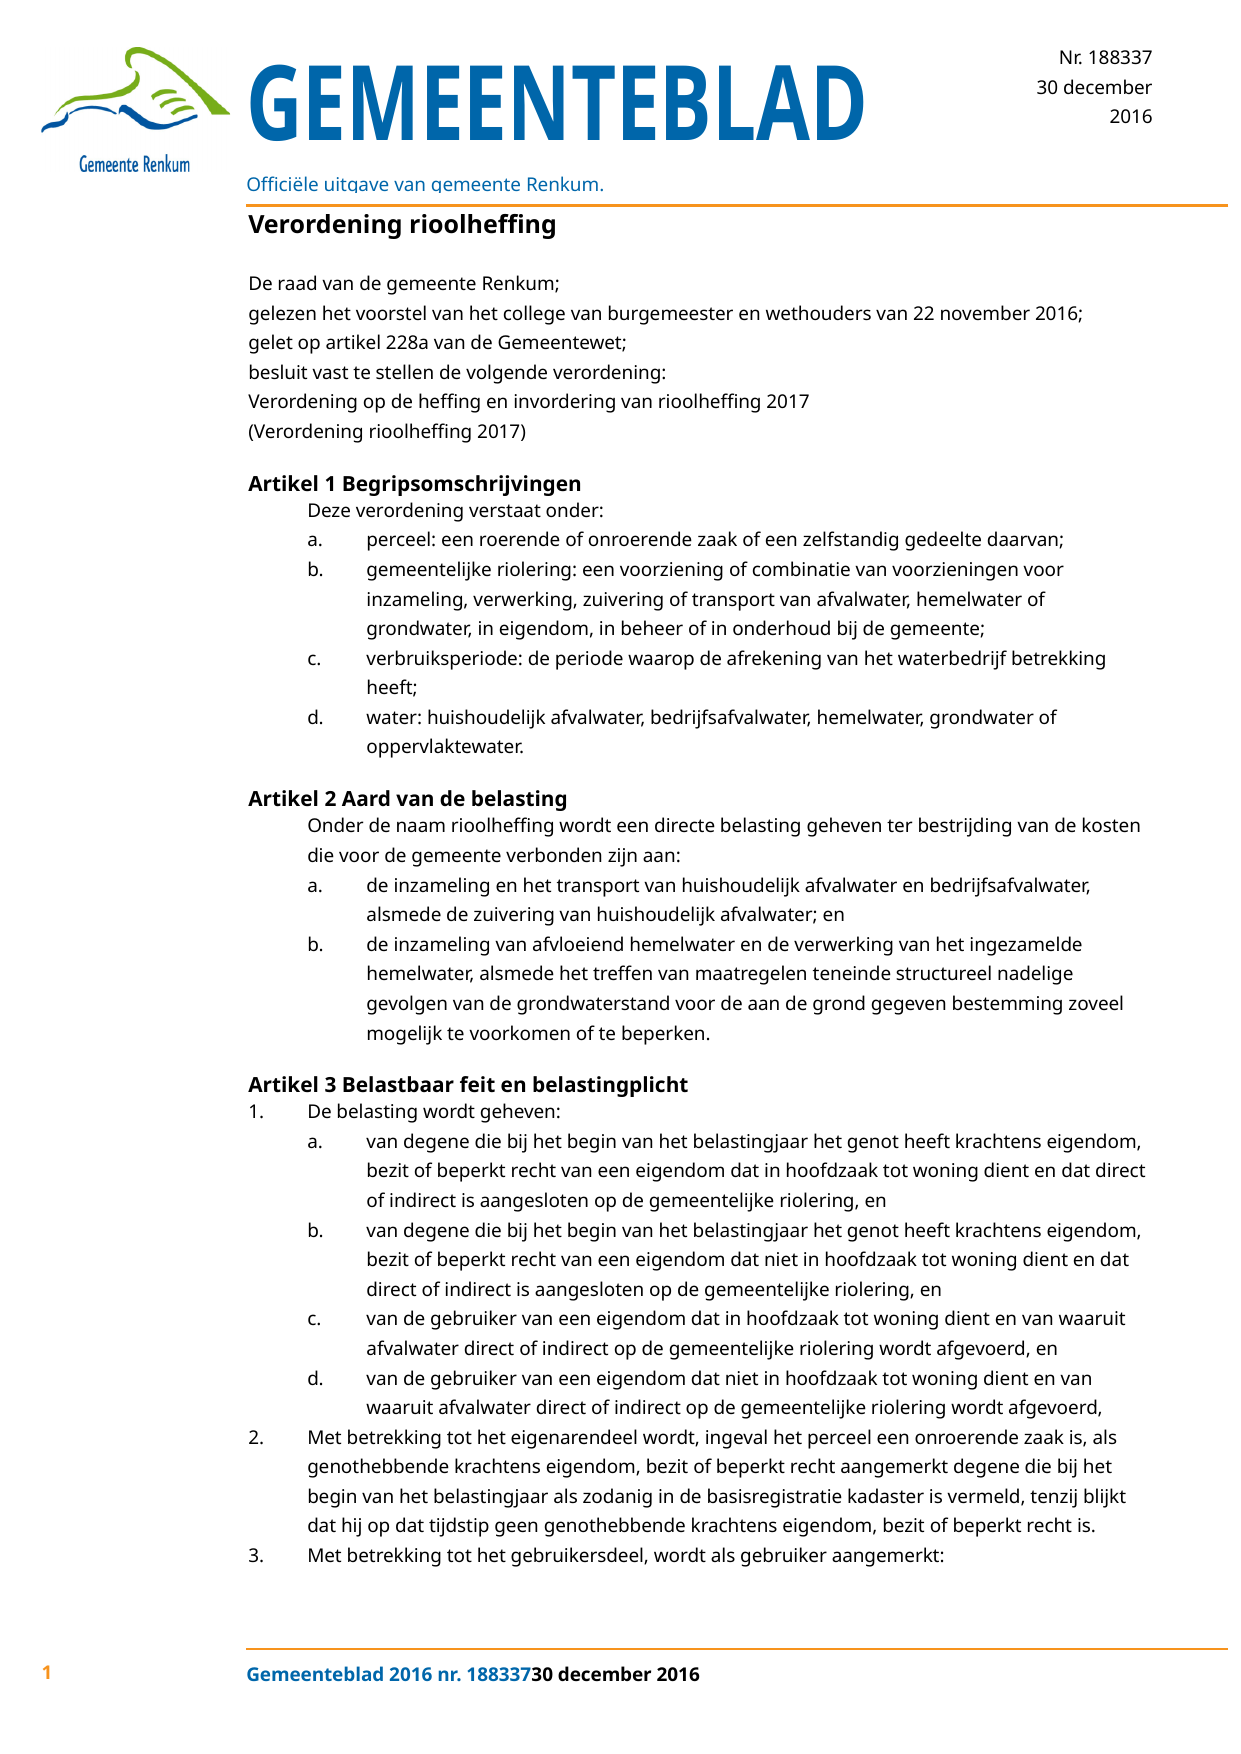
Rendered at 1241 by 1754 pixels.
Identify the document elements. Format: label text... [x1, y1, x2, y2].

list van degene die bij het begin van het belastingjaar het genot heeft krachtens eigendom, bezit of beperkt recht van een eigendom dat in hoofdzaak tot woning dient en dat direct of indirect is aangesloten op de gemeentelijke riolering, en [307, 1128, 1152, 1213]
list van de gebruiker van een eigendom dat niet in hoofdzaak tot woning dient en van waaruit afvalwater direct of indirect op de gemeentelijke riolering wordt afgevoerd, [307, 1365, 1152, 1420]
picture [41, 47, 231, 172]
list van de gebruiker van een eigendom dat in hoofdzaak tot woning dient en van waaruit afvalwater direct of indirect op de gemeentelijke riolering wordt afgevoerd, en [307, 1306, 1152, 1361]
list de inzameling van afvloeiend hemelwater en de verwerking van het ingezamelde hemelwater, alsmede het treffen van maatregelen teneinde structureel nadelige gevolgen van de grondwaterstand voor de aan de grond gegeven bestemming zoveel mogelijk te voorkomen of te beperken. [307, 931, 1152, 1045]
text Verordening op de heffing en invordering van rioolheffing 2017 [248, 389, 1152, 414]
text gelet op artikel 228a van de Gemeentewet; [248, 329, 1152, 355]
text Verordening rioolheffing [248, 207, 1152, 241]
text Artikel 3 Belastbaar feit en belastingplicht [248, 1070, 1152, 1098]
list Onder de naam rioolheffing wordt een directe belasting geheven ter bestrijding van de kosten die voor de gemeente verbonden zijn aan: [248, 813, 1152, 868]
text (Verordening rioolheffing 2017) [248, 418, 1152, 444]
list de inzameling en het transport van huishoudelijk afvalwater en bedrijfsafvalwater, alsmede de zuivering van huishoudelijk afvalwater; en [307, 872, 1152, 927]
text De raad van de gemeente Renkum; [248, 270, 1152, 296]
list verbruiksperiode: de periode waarop de afrekening van het waterbedrijf betrekking heeft; [307, 645, 1152, 700]
list De belasting wordt geheven: [248, 1098, 1152, 1124]
list Deze verordening verstaat onder: [248, 497, 1152, 523]
list Met betrekking tot het eigenarendeel wordt, ingeval het perceel een onroerende zaak is, als genothebbende krachtens eigendom, bezit of beperkt recht aangemerkt degene die bij het begin van het belastingjaar als zodanig in de basisregistratie kadaster is vermeld, tenzij blijkt dat hij op dat tijdstip geen genothebbende krachtens eigendom, bezit of beperkt recht is. [248, 1424, 1152, 1538]
list perceel: een roerende of onroerende zaak of een zelfstandig gedeelte daarvan; [307, 527, 1152, 552]
list gemeentelijke riolering: een voorziening of combinatie van voorzieningen voor inzameling, verwerking, zuivering of transport van afvalwater, hemelwater of grondwater, in eigendom, in beheer of in onderhoud bij de gemeente; [307, 556, 1152, 641]
text Artikel 2 Aard van de belasting [248, 784, 1152, 813]
list Met betrekking tot het gebruikersdeel, wordt als gebruiker aangemerkt: [248, 1542, 1152, 1568]
text besluit vast te stellen de volgende verordening: [248, 359, 1152, 385]
text Artikel 1 Begripsomschrijvingen [248, 469, 1152, 497]
list water: huishoudelijk afvalwater, bedrijfsafvalwater, hemelwater, grondwater of oppervlaktewater. [307, 704, 1152, 759]
text gelezen het voorstel van het college van burgemeester en wethouders van 22 november 2016; [248, 300, 1152, 326]
list van degene die bij het begin van het belastingjaar het genot heeft krachtens eigendom, bezit of beperkt recht van een eigendom dat niet in hoofdzaak tot woning dient en dat direct of indirect is aangesloten op de gemeentelijke riolering, en [307, 1217, 1152, 1302]
